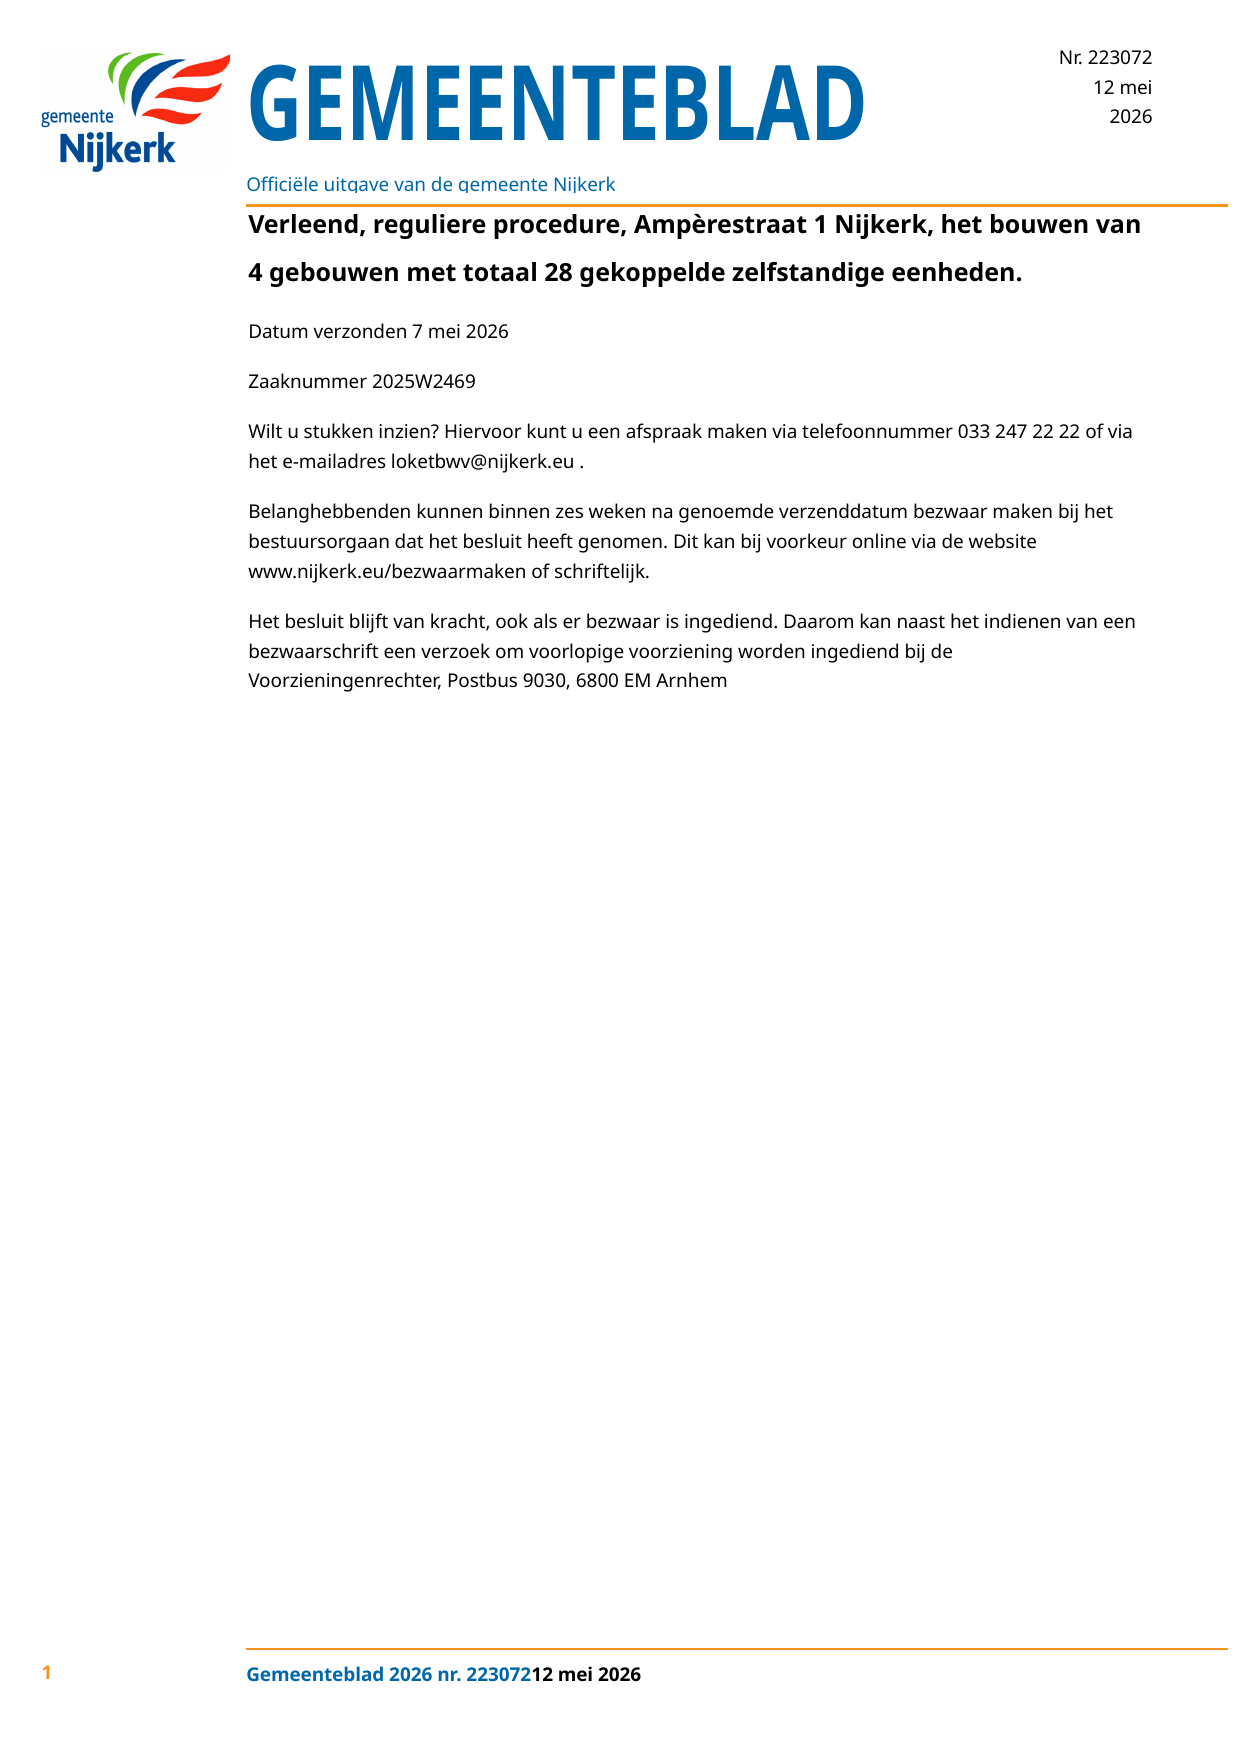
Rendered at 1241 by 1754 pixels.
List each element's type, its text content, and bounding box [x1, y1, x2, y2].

text Het besluit blijft van kracht, ook als er bezwaar is ingediend. Daarom kan naast het indienen van een bezwaarschrift een verzoek om voorlopige voorziening worden ingediend bij de Voorzieningenrechter, Postbus 9030, 6800 EM Arnhem [248, 608, 1152, 693]
text Verleend, reguliere procedure, Ampèrestraat 1 Nijkerk, het bouwen van 4 gebouwen met totaal 28 gekoppelde zelfstandige eenheden. [248, 207, 1152, 288]
text Wilt u stukken inzien? Hiervoor kunt u een afspraak maken via telefoonnummer 033 247 22 22 of via het e-mailadres loketbwv@nijkerk.eu . [248, 419, 1152, 474]
picture [41, 47, 231, 172]
text Belanghebbenden kunnen binnen zes weken na genoemde verzenddatum bezwaar maken bij het bestuursorgaan dat het besluit heeft genomen. Dit kan bij voorkeur online via de website www.nijkerk.eu/bezwaarmaken of schriftelijk. [248, 499, 1152, 584]
text Datum verzonden 7 mei 2026 [248, 318, 1152, 344]
text Zaaknummer 2025W2469 [248, 368, 1152, 394]
